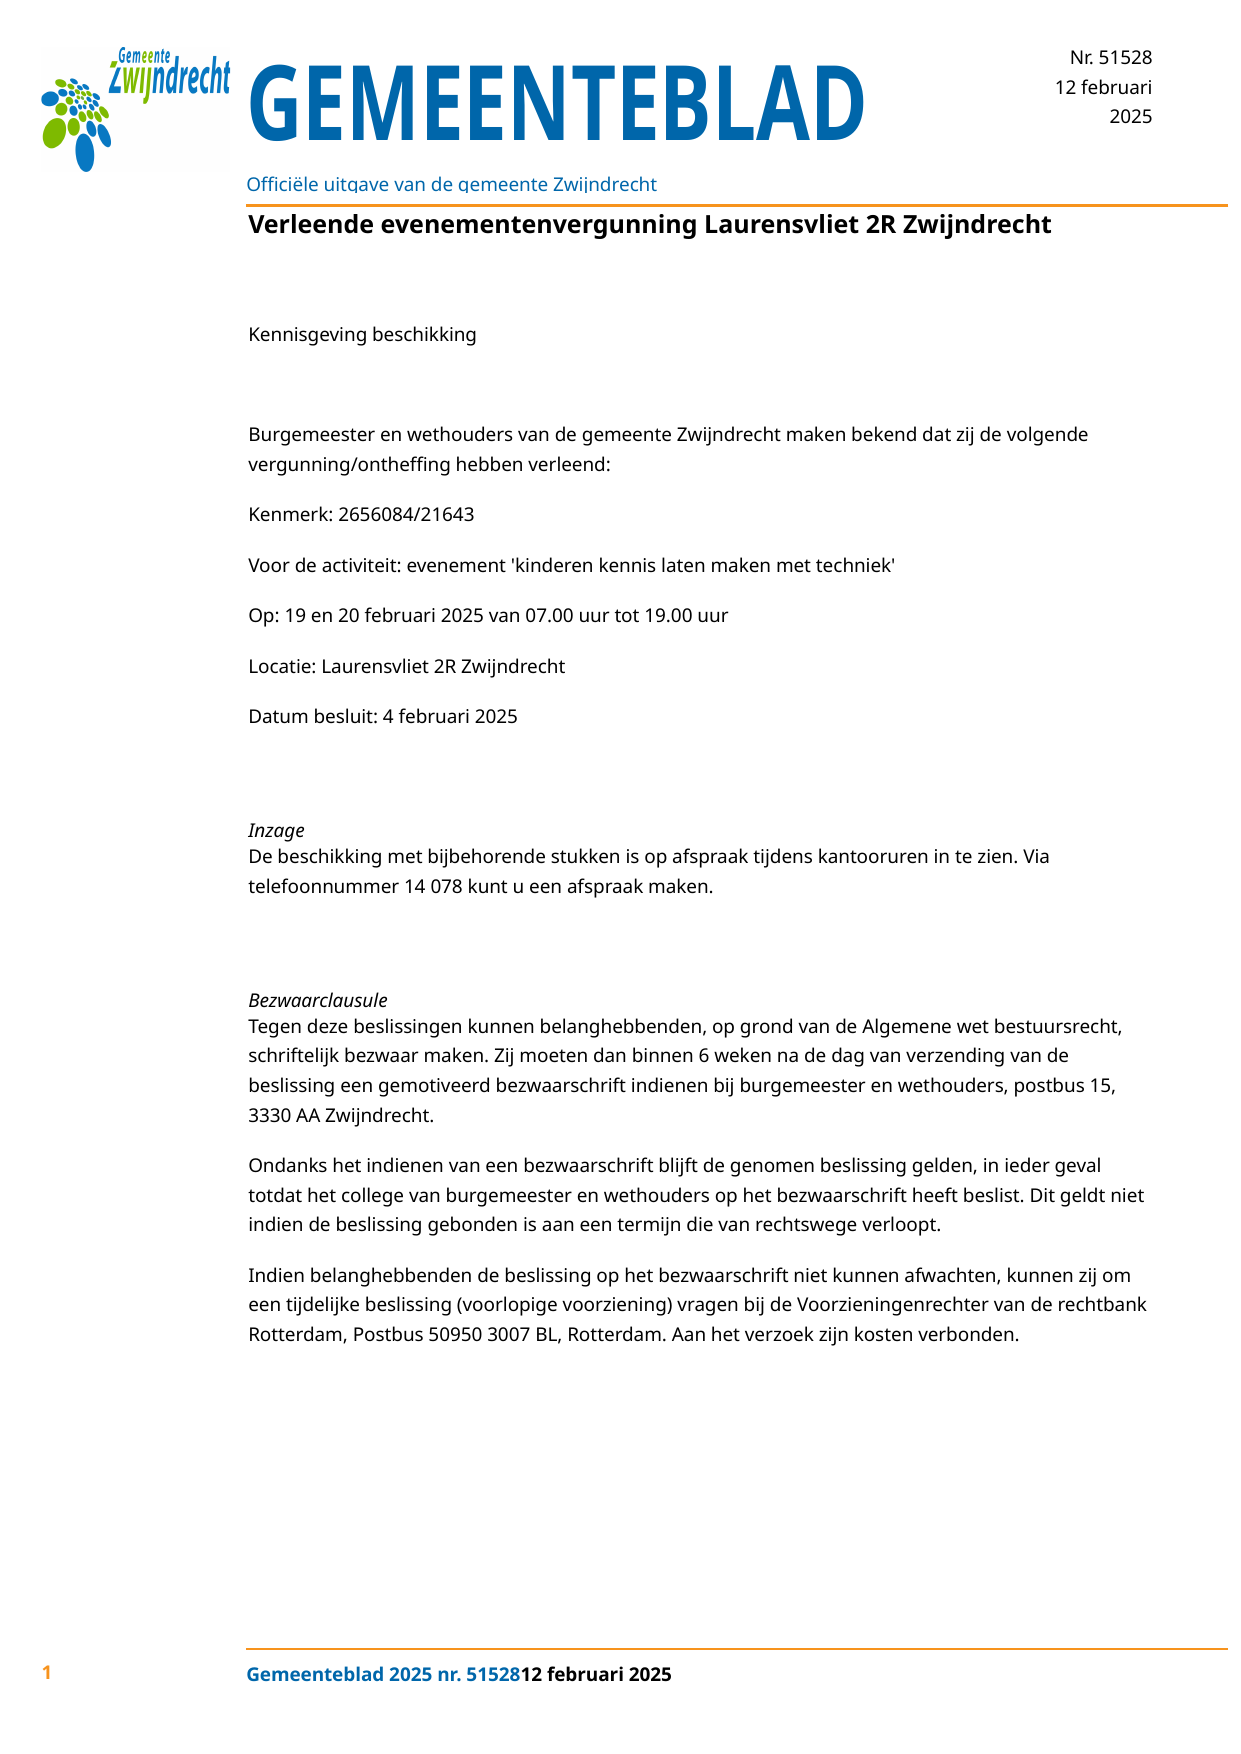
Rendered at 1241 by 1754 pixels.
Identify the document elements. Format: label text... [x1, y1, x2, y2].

text De beschikking met bijbehorende stukken is op afspraak tijdens kantooruren in te zien. Via telefoonnummer 14 078 kunt u een afspraak maken. [248, 843, 1152, 899]
text Burgemeester en wethouders van de gemeente Zwijndrecht maken bekend dat zij de volgende vergunning/ontheffing hebben verleend: [248, 422, 1152, 477]
text Voor de activiteit: evenement 'kinderen kennis laten maken met techniek' [248, 552, 1152, 578]
text Indien belanghebbenden de beslissing op het bezwaarschrift niet kunnen afwachten, kunnen zij om een tijdelijke beslissing (voorlopige voorziening) vragen bij de Voorzieningenrechter van de rechtbank Rotterdam, Postbus 50950 3007 BL, Rotterdam. Aan het verzoek zijn kosten verbonden. [248, 1262, 1152, 1347]
text Inzage [248, 818, 1152, 843]
text Tegen deze beslissingen kunnen belanghebbenden, op grond van de Algemene wet bestuursrecht, schriftelijk bezwaar maken. Zij moeten dan binnen 6 weken na de dag van verzending van de beslissing een gemotiveerd bezwaarschrift indienen bij burgemeester en wethouders, postbus 15, 3330 AA Zwijndrecht. [248, 1013, 1152, 1127]
picture [41, 47, 231, 172]
text Ondanks het indienen van een bezwaarschrift blijft de genomen beslissing gelden, in ieder geval totdat het college van burgemeester en wethouders op het bezwaarschrift heeft beslist. Dit geldt niet indien de beslissing gebonden is aan een termijn die van rechtswege verloopt. [248, 1152, 1152, 1237]
text Verleende evenementenvergunning Laurensvliet 2R Zwijndrecht [248, 207, 1152, 241]
text Locatie: Laurensvliet 2R Zwijndrecht [248, 653, 1152, 678]
text Op: 19 en 20 februari 2025 van 07.00 uur tot 19.00 uur [248, 602, 1152, 628]
text Kenmerk: 2656084/21643 [248, 502, 1152, 527]
text Kennisgeving beschikking [248, 321, 1152, 346]
text Datum besluit: 4 februari 2025 [248, 703, 1152, 729]
text Bezwaarclausule [248, 987, 1152, 1013]
